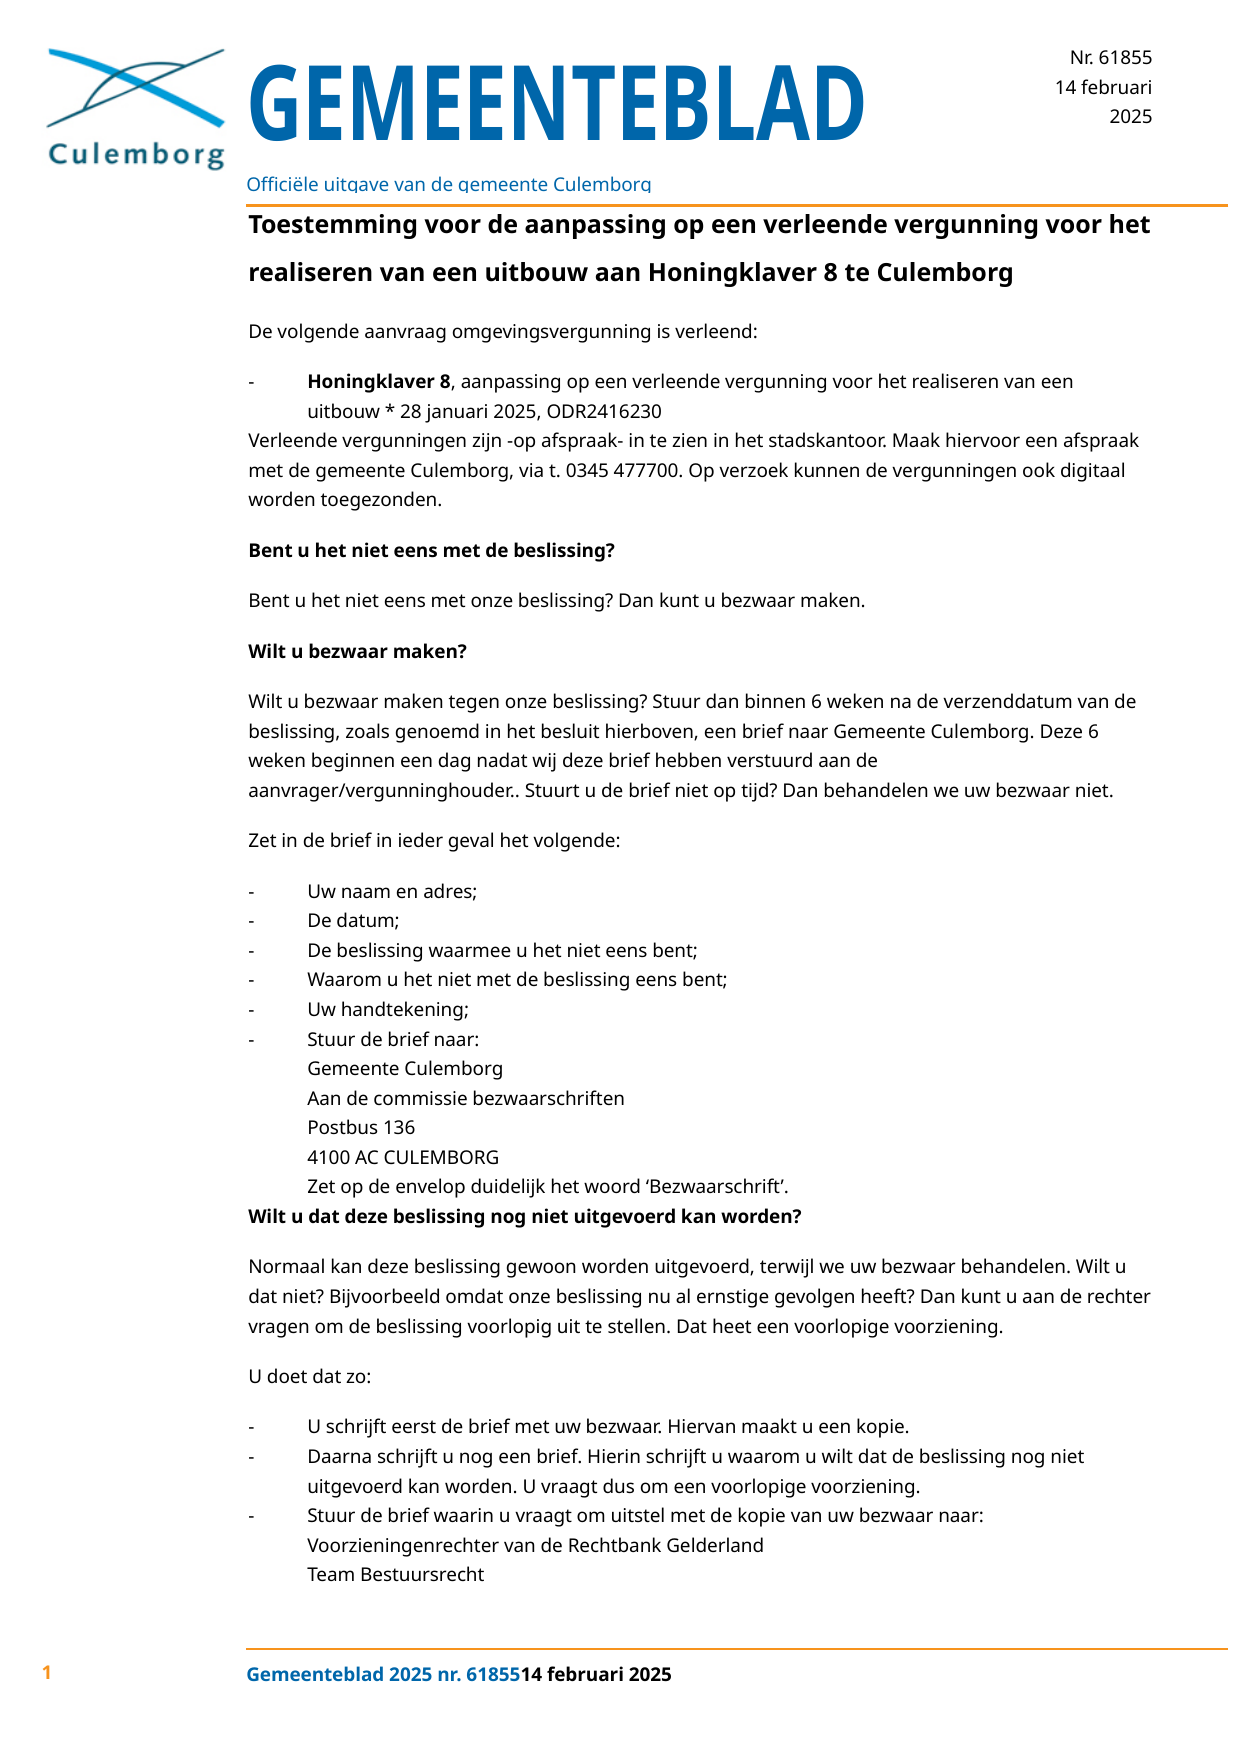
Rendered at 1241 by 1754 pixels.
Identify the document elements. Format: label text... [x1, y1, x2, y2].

list Daarna schrijft u nog een brief. Hierin schrijft u waarom u wilt dat de beslissing nog niet uitgevoerd kan worden. U vraagt dus om een voorlopige voorziening. [248, 1443, 1152, 1499]
text Wilt u dat deze beslissing nog niet uitgevoerd kan worden? [248, 1203, 1152, 1229]
list Stuur de brief waarin u vraagt om uitstel met de kopie van uw bezwaar naar: [248, 1502, 1152, 1528]
list De beslissing waarmee u het niet eens bent; [248, 937, 1152, 963]
list Postbus 136 [248, 1114, 1152, 1140]
list 4100 AC CULEMBORG [248, 1144, 1152, 1170]
text Bent u het niet eens met onze beslissing? Dan kunt u bezwaar maken. [248, 587, 1152, 613]
text Bent u het niet eens met de beslissing? [248, 537, 1152, 563]
text Verleende vergunningen zijn -op afspraak- in te zien in het stadskantoor. Maak hiervoor een afspraak met de gemeente Culemborg, via t. 0345 477700. Op verzoek kunnen de vergunningen ook digitaal worden toegezonden. [248, 427, 1152, 512]
picture [41, 47, 231, 172]
text Toestemming voor de aanpassing op een verleende vergunning voor het realiseren van een uitbouw aan Honingklaver 8 te Culemborg [248, 207, 1152, 288]
text De volgende aanvraag omgevingsvergunning is verleend: [248, 318, 1152, 344]
list Uw naam en adres; [248, 878, 1152, 904]
list Uw handtekening; [248, 996, 1152, 1022]
list U schrijft eerst de brief met uw bezwaar. Hiervan maakt u een kopie. [248, 1414, 1152, 1439]
text Normaal kan deze beslissing gewoon worden uitgevoerd, terwijl we uw bezwaar behandelen. Wilt u dat niet? Bijvoorbeeld omdat onze beslissing nu al ernstige gevolgen heeft? Dan kunt u aan de rechter vragen om de beslissing voorlopig uit te stellen. Dat heet een voorlopige voorziening. [248, 1254, 1152, 1339]
list Honingklaver 8, aanpassing op een verleende vergunning voor het realiseren van een uitbouw * 28 januari 2025, ODR2416230 [248, 368, 1152, 424]
text Wilt u bezwaar maken tegen onze beslissing? Stuur dan binnen 6 weken na de verzenddatum van de beslissing, zoals genoemd in het besluit hierboven, een brief naar Gemeente Culemborg. Deze 6 weken beginnen een dag nadat wij deze brief hebben verstuurd aan de aanvrager/vergunninghouder.. Stuurt u de brief niet op tijd? Dan behandelen we uw bezwaar niet. [248, 688, 1152, 803]
list Aan de commissie bezwaarschriften [248, 1085, 1152, 1111]
list Team Bestuursrecht [248, 1562, 1152, 1587]
list Waarom u het niet met de beslissing eens bent; [248, 967, 1152, 992]
list Stuur de brief naar: [248, 1026, 1152, 1052]
list Voorzieningenrechter van de Rechtbank Gelderland [248, 1532, 1152, 1558]
list Zet op de envelop duidelijk het woord ‘Bezwaarschrift’. [248, 1174, 1152, 1199]
list Gemeente Culemborg [248, 1055, 1152, 1081]
text U doet dat zo: [248, 1363, 1152, 1389]
text Wilt u bezwaar maken? [248, 638, 1152, 664]
text Zet in de brief in ieder geval het volgende: [248, 827, 1152, 853]
list De datum; [248, 907, 1152, 933]
